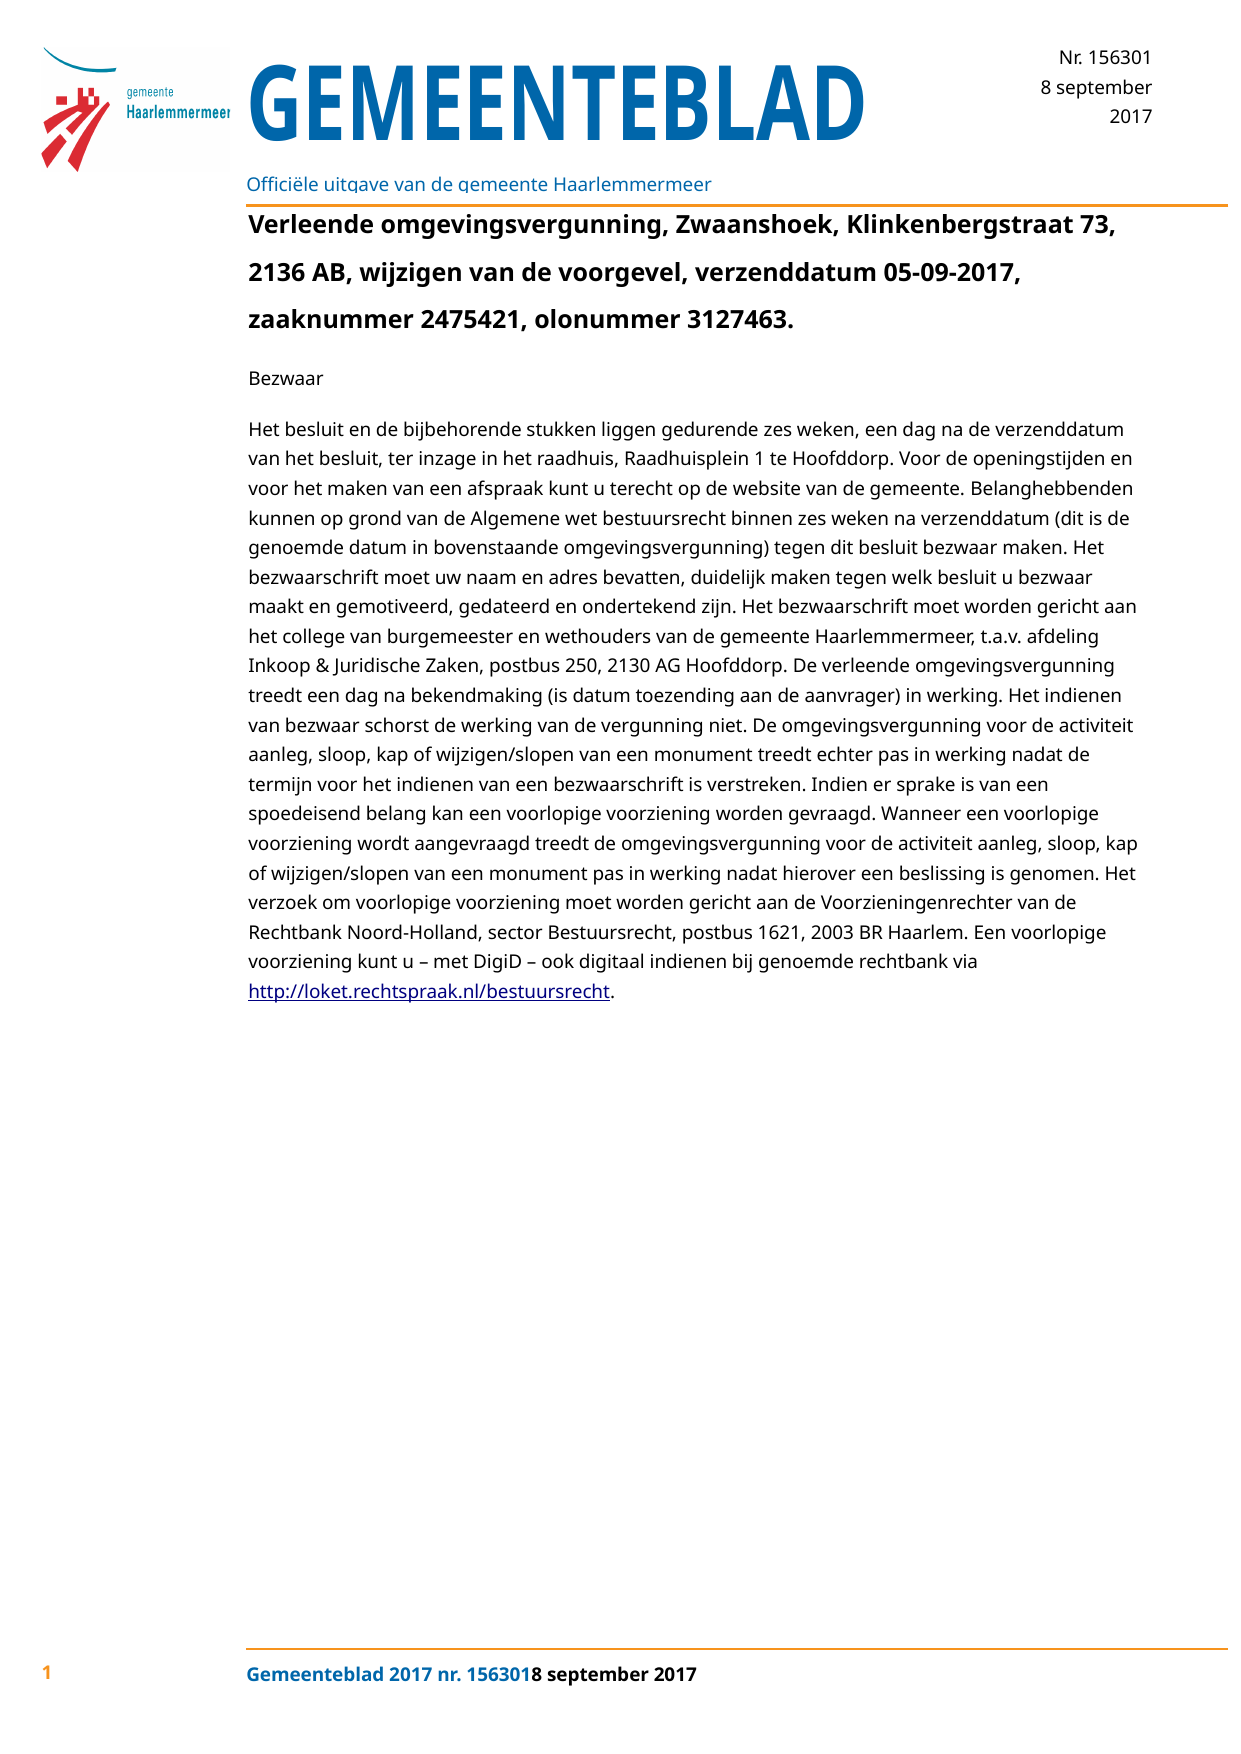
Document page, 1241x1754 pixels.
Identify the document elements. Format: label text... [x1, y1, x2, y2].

picture [41, 47, 231, 172]
text Bezwaar [248, 366, 1152, 391]
text Verleende omgevingsvergunning, Zwaanshoek, Klinkenbergstraat 73, 2136 AB, wijzigen van de voorgevel, verzenddatum 05-09-2017, zaaknummer 2475421, olonummer 3127463. [248, 207, 1152, 336]
text Het besluit en de bijbehorende stukken liggen gedurende zes weken, een dag na de verzenddatum van het besluit, ter inzage in het raadhuis, Raadhuisplein 1 te Hoofddorp. Voor de openingstijden en voor het maken van een afspraak kunt u terecht op de website van de gemeente. Belanghebbenden kunnen op grond van de Algemene wet bestuursrecht binnen zes weken na verzenddatum (dit is de genoemde datum in bovenstaande omgevingsvergunning) tegen dit besluit bezwaar maken. Het bezwaarschrift moet uw naam en adres bevatten, duidelijk maken tegen welk besluit u bezwaar maakt en gemotiveerd, gedateerd en ondertekend zijn. Het bezwaarschrift moet worden gericht aan het college van burgemeester en wethouders van de gemeente Haarlemmermeer, t.a.v. afdeling Inkoop & Juridische Zaken, postbus 250, 2130 AG Hoofddorp. De verleende omgevingsvergunning treedt een dag na bekendmaking (is datum toezending aan de aanvrager) in werking. Het indienen van bezwaar schorst de werking van de vergunning niet. De omgevingsvergunning voor de activiteit aanleg, sloop, kap of wijzigen/slopen van een monument treedt echter pas in werking nadat de termijn voor het indienen van een bezwaarschrift is verstreken. Indien er sprake is van een spoedeisend belang kan een voorlopige voorziening worden gevraagd. Wanneer een voorlopige voorziening wordt aangevraagd treedt de omgevingsvergunning voor de activiteit aanleg, sloop, kap of wijzigen/slopen van een monument pas in werking nadat hierover een beslissing is genomen. Het verzoek om voorlopige voorziening moet worden gericht aan de Voorzieningenrechter van de Rechtbank Noord-Holland, sector Bestuursrecht, postbus 1621, 2003 BR Haarlem. Een voorlopige voorziening kunt u – met DigiD – ook digitaal indienen bij genoemde rechtbank via http://loket.rechtspraak.nl/bestuursrecht. [248, 416, 1152, 1004]
